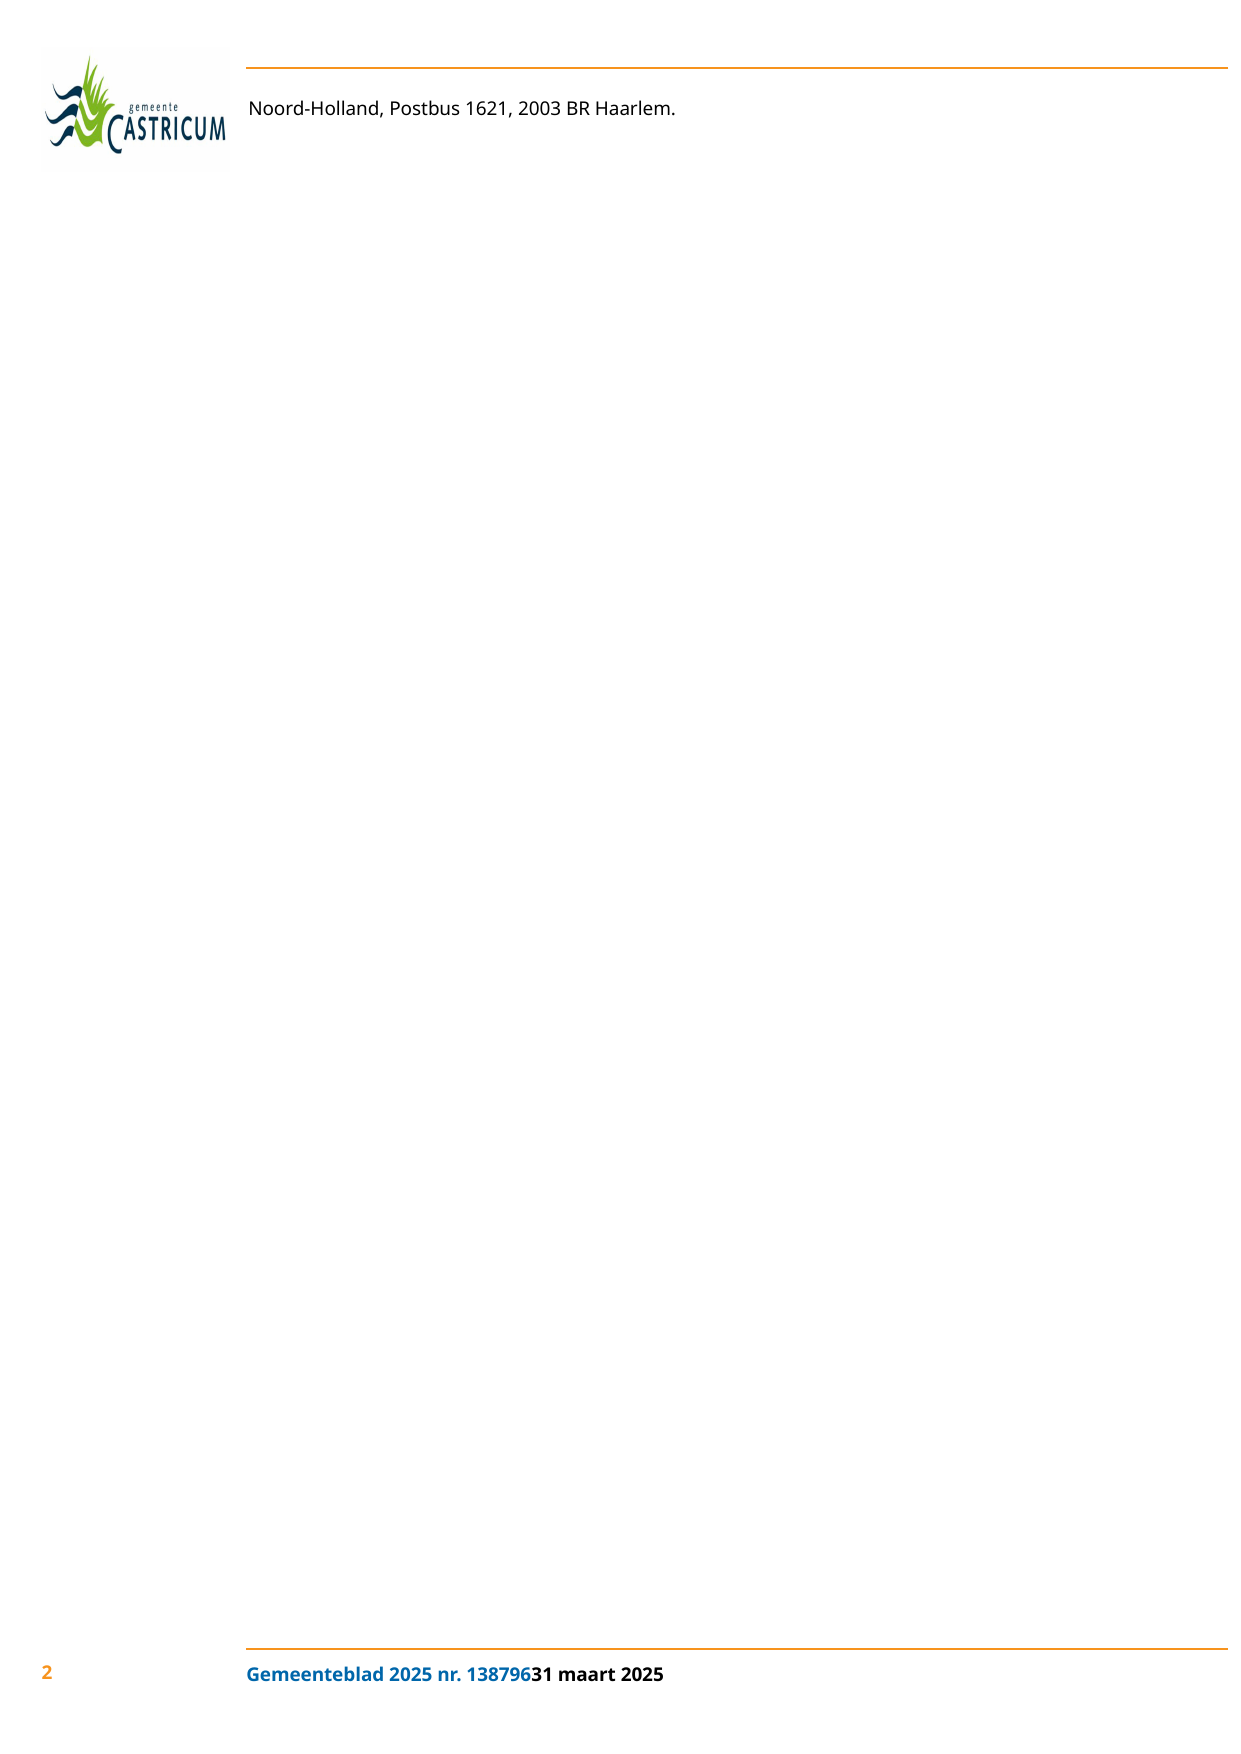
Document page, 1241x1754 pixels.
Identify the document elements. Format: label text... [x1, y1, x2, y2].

text Noord-Holland, Postbus 1621, 2003 BR Haarlem. [248, 95, 1152, 121]
picture [41, 47, 231, 172]
